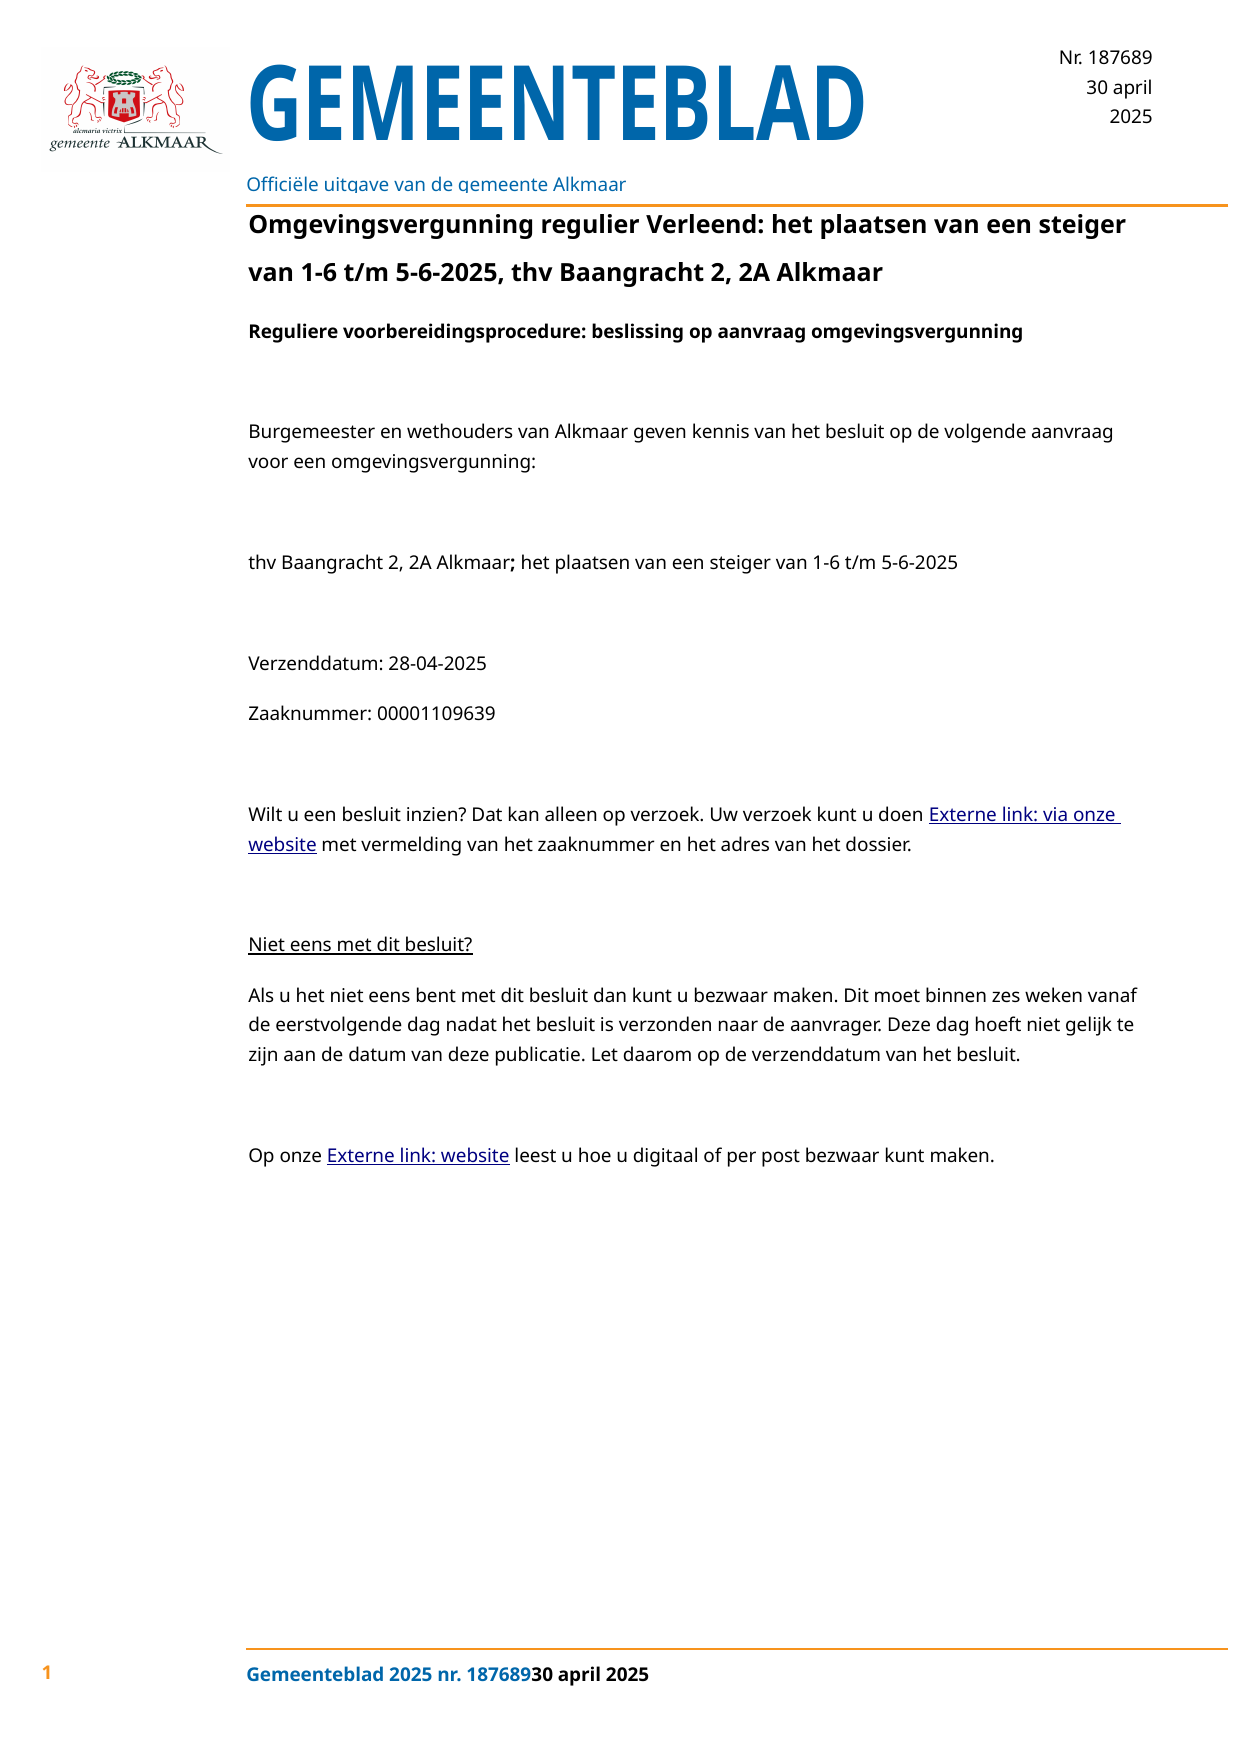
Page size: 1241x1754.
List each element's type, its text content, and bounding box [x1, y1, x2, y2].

text thv Baangracht 2, 2A Alkmaar; het plaatsen van een steiger van 1-6 t/m 5-6-2025 [248, 549, 1152, 575]
text Als u het niet eens bent met dit besluit dan kunt u bezwaar maken. Dit moet binnen zes weken vanaf de eerstvolgende dag nadat het besluit is verzonden naar de aanvrager. Deze dag hoeft niet gelijk te zijn aan de datum van deze publicatie. Let daarom op de verzenddatum van het besluit. [248, 982, 1152, 1067]
text Verzenddatum: 28-04-2025 [248, 650, 1152, 676]
text Burgemeester en wethouders van Alkmaar geven kennis van het besluit op de volgende aanvraag voor een omgevingsvergunning: [248, 419, 1152, 474]
text Zaaknummer: 00001109639 [248, 700, 1152, 726]
text Omgevingsvergunning regulier Verleend: het plaatsen van een steiger van 1-6 t/m 5-6-2025, thv Baangracht 2, 2A Alkmaar [248, 207, 1152, 288]
text Wilt u een besluit inzien? Dat kan alleen op verzoek. Uw verzoek kunt u doen Externe link: via onze website met vermelding van het zaaknummer en het adres van het dossier. [248, 801, 1152, 857]
text Niet eens met dit besluit? [248, 932, 1152, 957]
picture [41, 47, 231, 172]
text Op onze Externe link: website leest u hoe u digitaal of per post bezwaar kunt maken. [248, 1142, 1152, 1168]
text Reguliere voorbereidingsprocedure: beslissing op aanvraag omgevingsvergunning [248, 318, 1152, 344]
